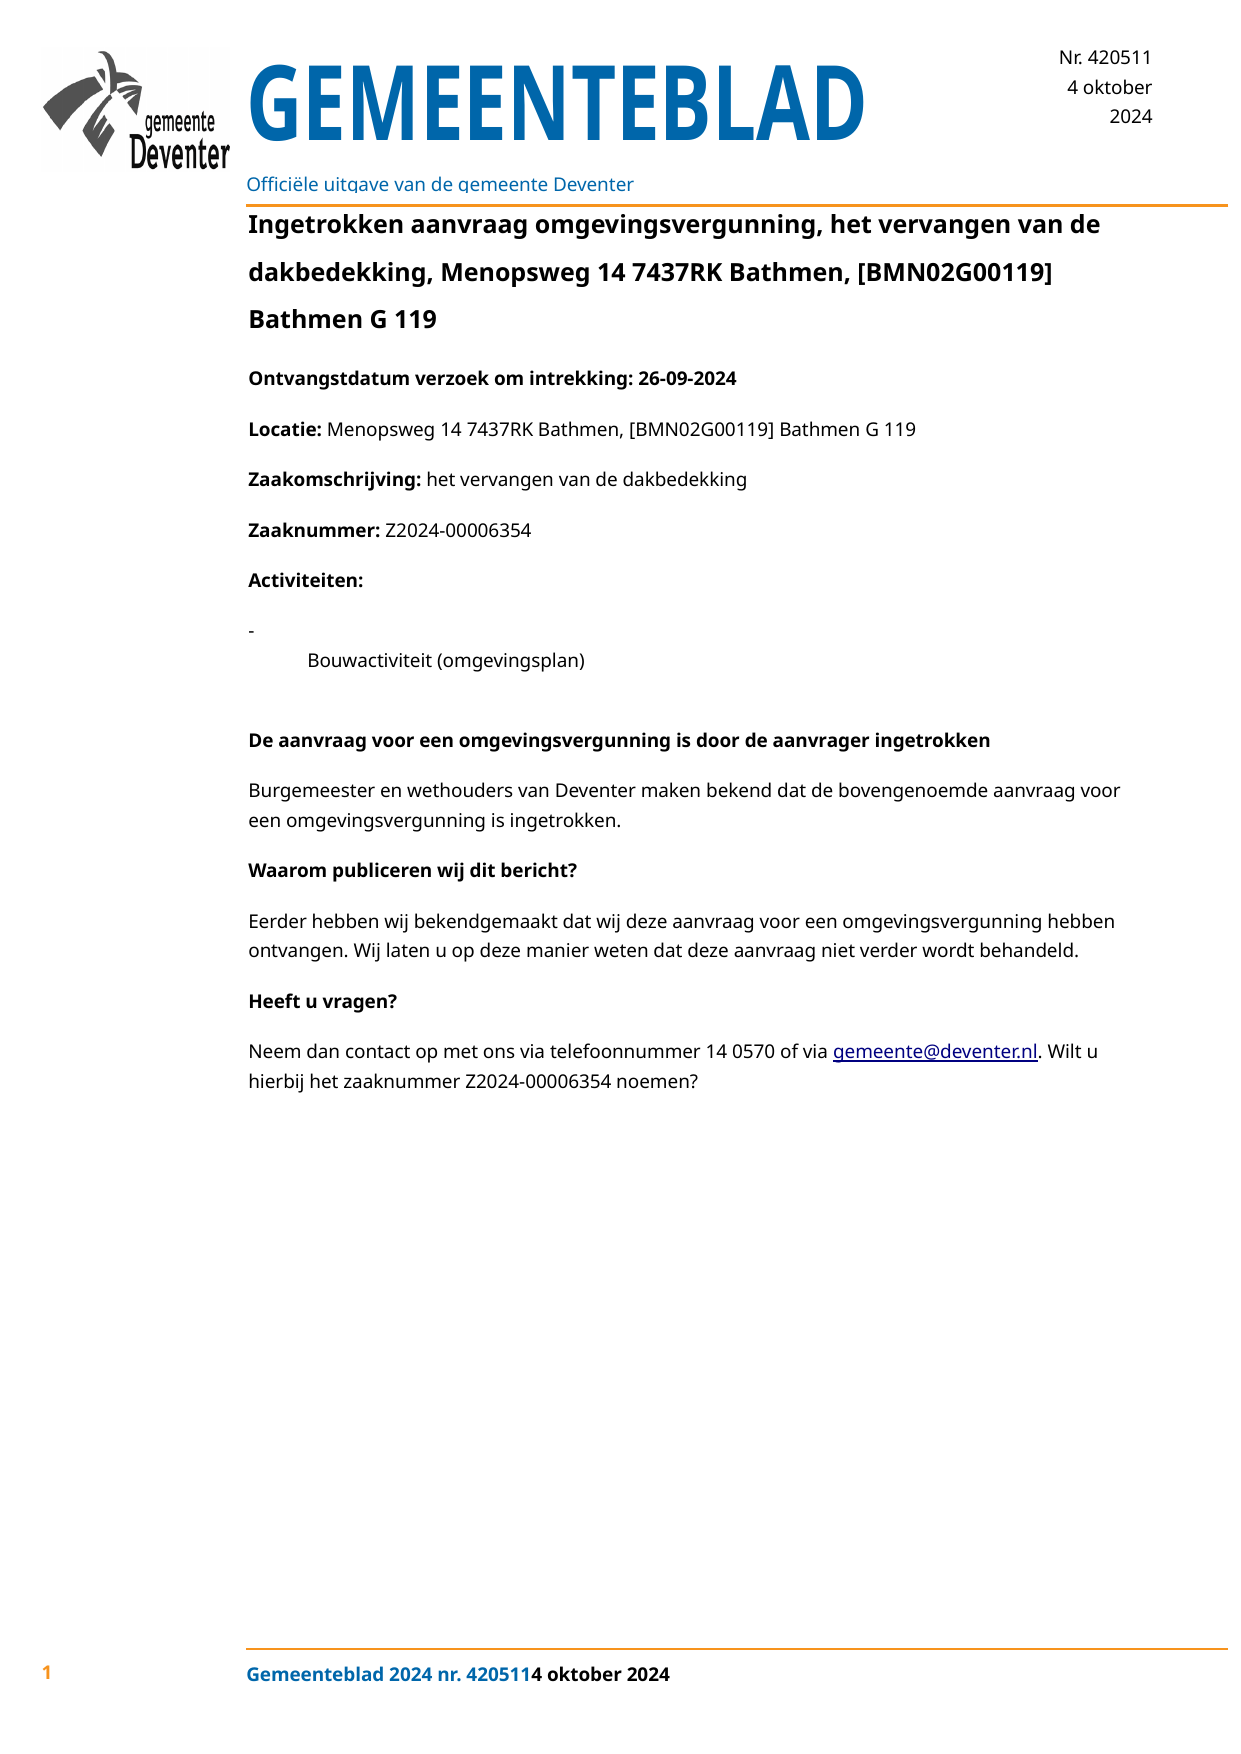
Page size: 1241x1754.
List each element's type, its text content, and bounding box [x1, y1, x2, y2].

text Neem dan contact op met ons via telefoonnummer 14 0570 of via gemeente@deventer.nl. Wilt u hierbij het zaaknummer Z2024-00006354 noemen? [248, 1038, 1152, 1094]
text Zaakomschrijving: het vervangen van de dakbedekking [248, 466, 1152, 492]
text Ingetrokken aanvraag omgevingsvergunning, het vervangen van de dakbedekking, Menopsweg 14 7437RK Bathmen, [BMN02G00119] Bathmen G 119 [248, 207, 1152, 336]
text Eerder hebben wij bekendgemaakt dat wij deze aanvraag voor een omgevingsvergunning hebben ontvangen. Wij laten u op deze manier weten dat deze aanvraag niet verder wordt behandeld. [248, 908, 1152, 963]
text Waarom publiceren wij dit bericht? [248, 858, 1152, 883]
text Heeft u vragen? [248, 988, 1152, 1014]
text Locatie: Menopsweg 14 7437RK Bathmen, [BMN02G00119] Bathmen G 119 [248, 416, 1152, 442]
text Burgemeester en wethouders van Deventer maken bekend dat de bovengenoemde aanvraag voor een omgevingsvergunning is ingetrokken. [248, 778, 1152, 833]
text Activiteiten: [248, 567, 1152, 593]
text De aanvraag voor een omgevingsvergunning is door de aanvrager ingetrokken [248, 727, 1152, 753]
text Zaaknummer: Z2024-00006354 [248, 517, 1152, 542]
picture [41, 47, 231, 172]
text Ontvangstdatum verzoek om intrekking: 26-09-2024 [248, 366, 1152, 391]
list Bouwactiviteit (omgevingsplan) [248, 647, 1152, 673]
